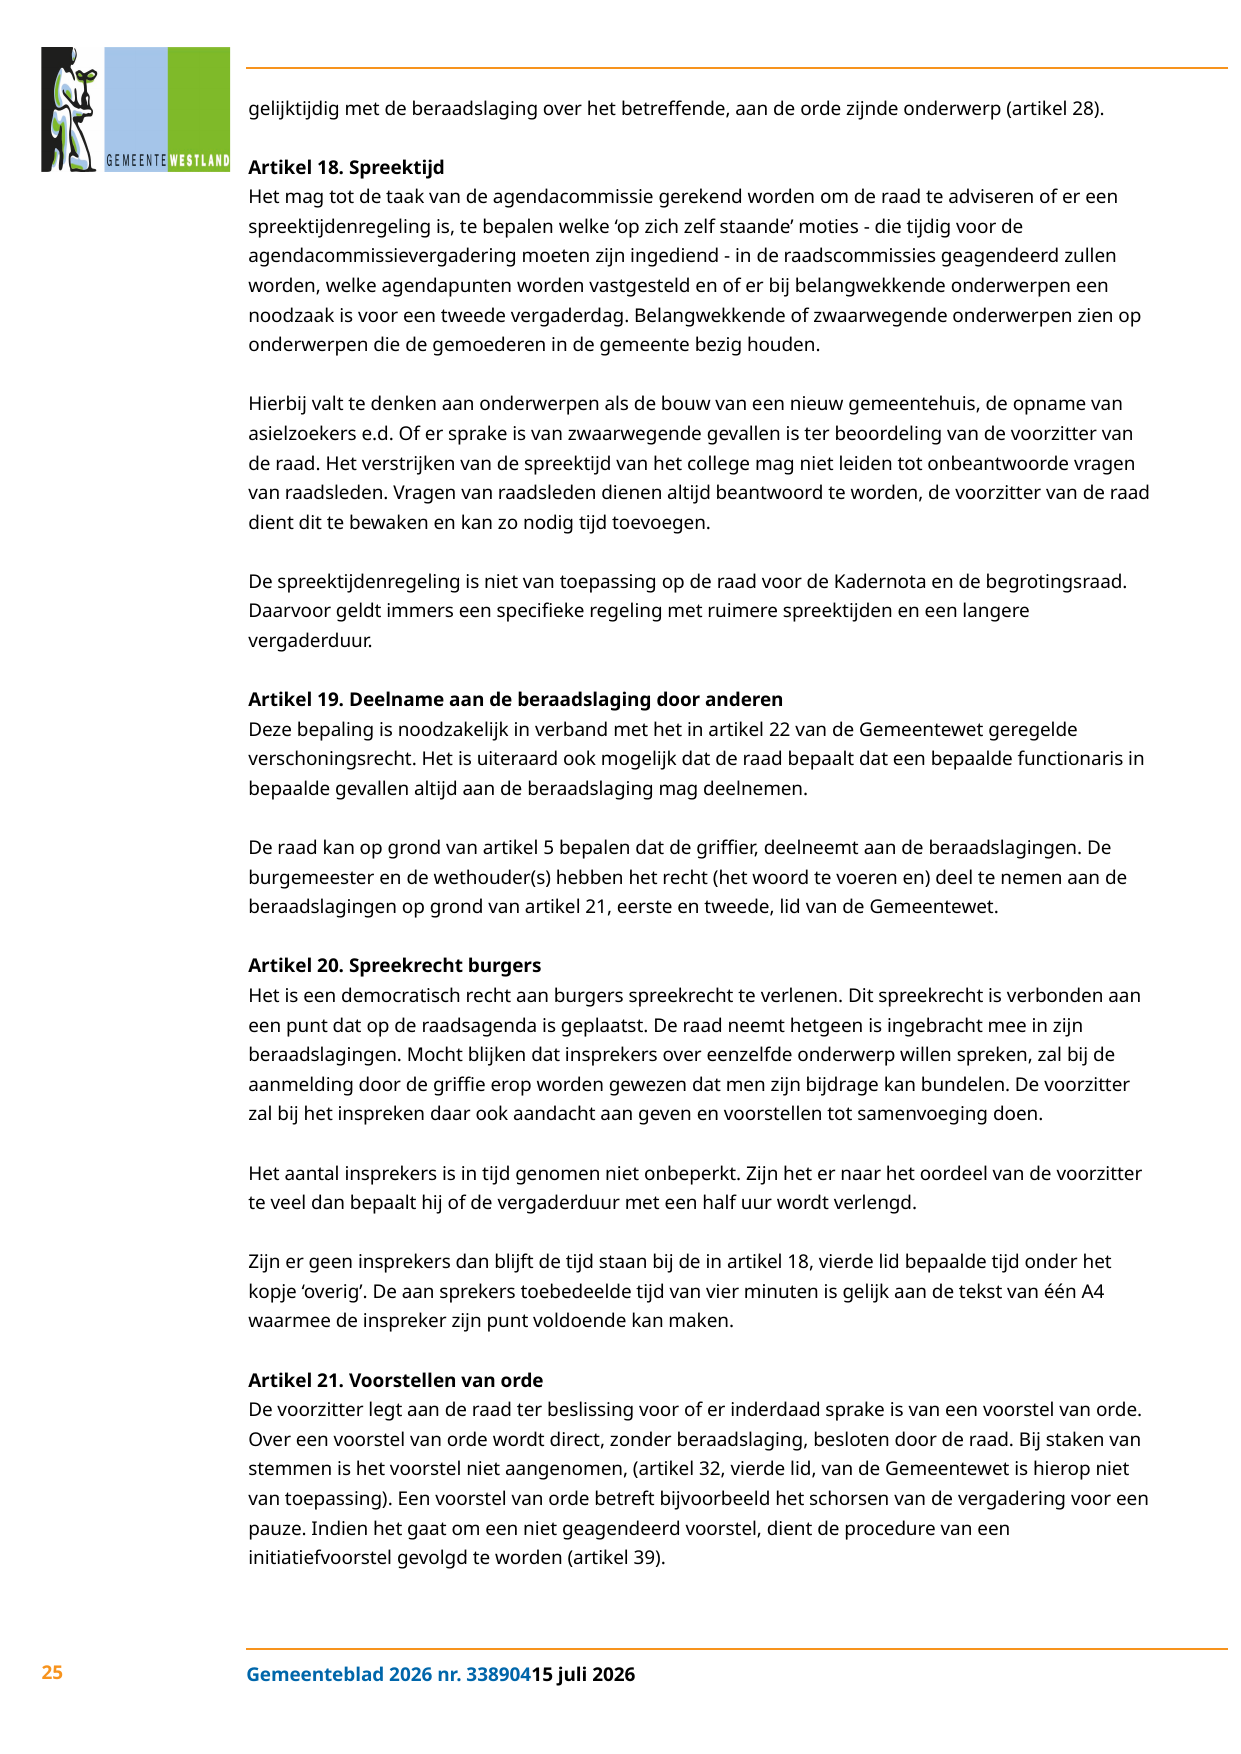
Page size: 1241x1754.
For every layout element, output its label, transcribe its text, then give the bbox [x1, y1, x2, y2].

picture [41, 47, 231, 172]
text Het aantal insprekers is in tijd genomen niet onbeperkt. Zijn het er naar het oordeel van de voorzitter te veel dan bepaalt hij of de vergaderduur met een half uur wordt verlengd. [248, 1160, 1152, 1215]
text De voorzitter legt aan de raad ter beslissing voor of er inderdaad sprake is van een voorstel van orde. Over een voorstel van orde wordt direct, zonder beraadslaging, besloten door de raad. Bij staken van stemmen is het voorstel niet aangenomen, (artikel 32, vierde lid, van de Gemeentewet is hierop niet van toepassing). Een voorstel van orde betreft bijvoorbeeld het schorsen van de vergadering voor een pauze. Indien het gaat om een niet geagendeerd voorstel, dient de procedure van een initiatiefvoorstel gevolgd te worden (artikel 39). [248, 1396, 1152, 1570]
text Artikel 20. Spreekrecht burgers [248, 953, 1152, 978]
text Hierbij valt te denken aan onderwerpen als de bouw van een nieuw gemeentehuis, de opname van asielzoekers e.d. Of er sprake is van zwaarwegende gevallen is ter beoordeling van de voorzitter van de raad. Het verstrijken van de spreektijd van het college mag niet leiden tot onbeantwoorde vragen van raadsleden. Vragen van raadsleden dienen altijd beantwoord te worden, de voorzitter van de raad dient dit te bewaken en kan zo nodig tijd toevoegen. [248, 391, 1152, 535]
text Het is een democratisch recht aan burgers spreekrecht te verlenen. Dit spreekrecht is verbonden aan een punt dat op de raadsagenda is geplaatst. De raad neemt hetgeen is ingebracht mee in zijn beraadslagingen. Mocht blijken dat insprekers over eenzelfde onderwerp willen spreken, zal bij de aanmelding door de griffie erop worden gewezen dat men zijn bijdrage kan bundelen. De voorzitter zal bij het inspreken daar ook aandacht aan geven en voorstellen tot samenvoeging doen. [248, 982, 1152, 1126]
text De raad kan op grond van artikel 5 bepalen dat de griffier, deelneemt aan de beraadslagingen. De burgemeester en de wethouder(s) hebben het recht (het woord te voeren en) deel te nemen aan de beraadslagingen op grond van artikel 21, eerste en tweede, lid van de Gemeentewet. [248, 834, 1152, 919]
text Zijn er geen insprekers dan blijft de tijd staan bij de in artikel 18, vierde lid bepaalde tijd onder het kopje ‘overig’. De aan sprekers toebedeelde tijd van vier minuten is gelijk aan de tekst van één A4 waarmee de inspreker zijn punt voldoende kan maken. [248, 1248, 1152, 1333]
text Artikel 19. Deelname aan de beraadslaging door anderen [248, 686, 1152, 712]
text Artikel 21. Voorstellen van orde [248, 1367, 1152, 1393]
text Het mag tot de taak van de agendacommissie gerekend worden om de raad te adviseren of er een spreektijdenregeling is, te bepalen welke ‘op zich zelf staande’ moties - die tijdig voor de agendacommissievergadering moeten zijn ingediend - in de raadscommissies geagendeerd zullen worden, welke agendapunten worden vastgesteld en of er bij belangwekkende onderwerpen een noodzaak is voor een tweede vergaderdag. Belangwekkende of zwaarwegende onderwerpen zien op onderwerpen die de gemoederen in de gemeente bezig houden. [248, 183, 1152, 357]
text De spreektijdenregeling is niet van toepassing op de raad voor de Kadernota en de begrotingsraad. Daarvoor geldt immers een specifieke regeling met ruimere spreektijden en een langere vergaderduur. [248, 568, 1152, 653]
text gelijktijdig met de beraadslaging over het betreffende, aan de orde zijnde onderwerp (artikel 28). [248, 95, 1152, 121]
text Deze bepaling is noodzakelijk in verband met het in artikel 22 van de Gemeentewet geregelde verschoningsrecht. Het is uiteraard ook mogelijk dat de raad bepaalt dat een bepaalde functionaris in bepaalde gevallen altijd aan de beraadslaging mag deelnemen. [248, 716, 1152, 801]
text Artikel 18. Spreektijd [248, 154, 1152, 180]
